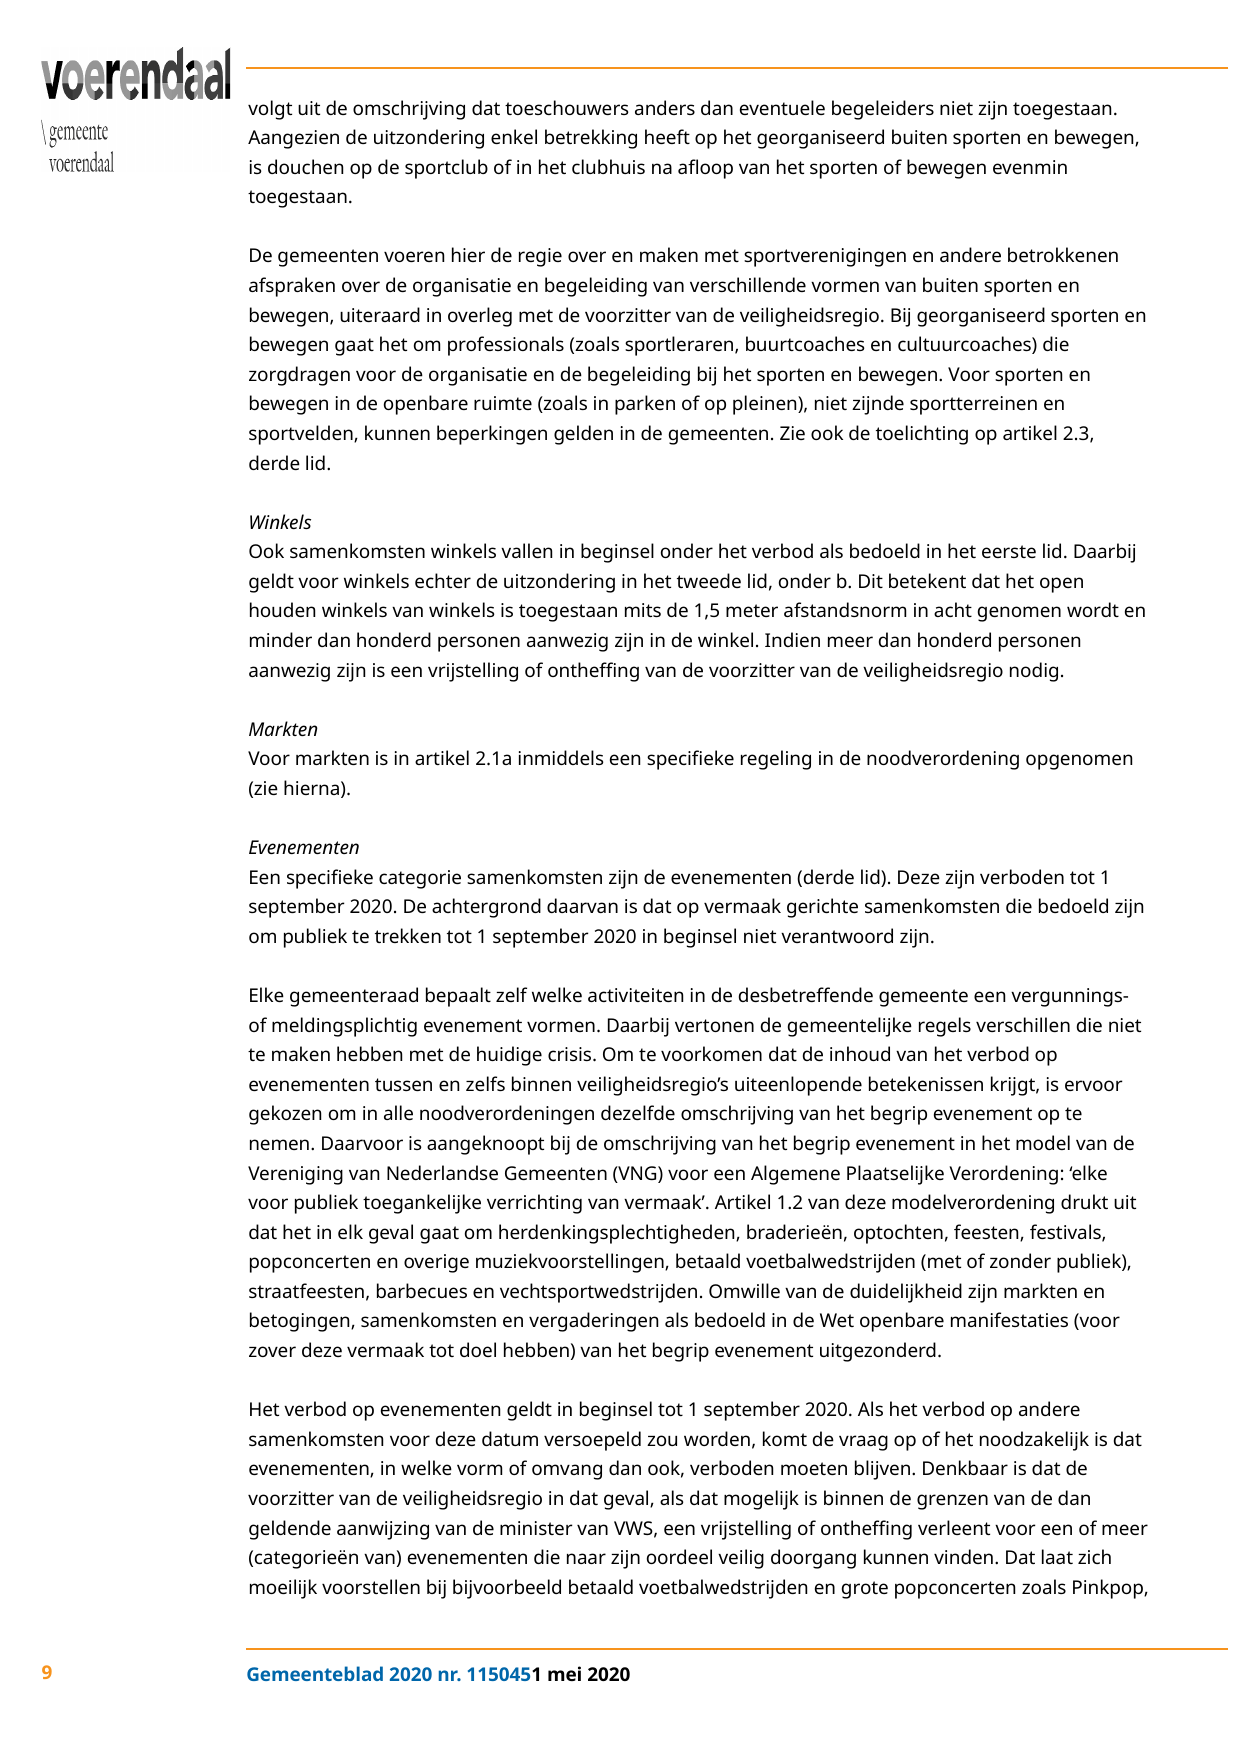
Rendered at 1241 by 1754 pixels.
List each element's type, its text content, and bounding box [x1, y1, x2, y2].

text De gemeenten voeren hier de regie over en maken met sportverenigingen en andere betrokkenen afspraken over de organisatie en begeleiding van verschillende vormen van buiten sporten en bewegen, uiteraard in overleg met de voorzitter van de veiligheidsregio. Bij georganiseerd sporten en bewegen gaat het om professionals (zoals sportleraren, buurtcoaches en cultuurcoaches) die zorgdragen voor de organisatie en de begeleiding bij het sporten en bewegen. Voor sporten en bewegen in de openbare ruimte (zoals in parken of op pleinen), niet zijnde sportterreinen en sportvelden, kunnen beperkingen gelden in de gemeenten. Zie ook de toelichting op artikel 2.3, derde lid. [248, 243, 1152, 476]
text volgt uit de omschrijving dat toeschouwers anders dan eventuele begeleiders niet zijn toegestaan. Aangezien de uitzondering enkel betrekking heeft op het georganiseerd buiten sporten en bewegen, is douchen op de sportclub of in het clubhuis na afloop van het sporten of bewegen evenmin toegestaan. [248, 95, 1152, 209]
text Ook samenkomsten winkels vallen in beginsel onder het verbod als bedoeld in het eerste lid. Daarbij geldt voor winkels echter de uitzondering in het tweede lid, onder b. Dit betekent dat het open houden winkels van winkels is toegestaan mits de 1,5 meter afstandsnorm in acht genomen wordt en minder dan honderd personen aanwezig zijn in de winkel. Indien meer dan honderd personen aanwezig zijn is een vrijstelling of ontheffing van de voorzitter van de veiligheidsregio nodig. [248, 538, 1152, 683]
text Het verbod op evenementen geldt in beginsel tot 1 september 2020. Als het verbod op andere samenkomsten voor deze datum versoepeld zou worden, komt de vraag op of het noodzakelijk is dat evenementen, in welke vorm of omvang dan ook, verboden moeten blijven. Denkbaar is dat de voorzitter van de veiligheidsregio in dat geval, als dat mogelijk is binnen de grenzen van de dan geldende aanwijzing van de minister van VWS, een vrijstelling of ontheffing verleent voor een of meer (categorieën van) evenementen die naar zijn oordeel veilig doorgang kunnen vinden. Dat laat zich moeilijk voorstellen bij bijvoorbeeld betaald voetbalwedstrijden en grote popconcerten zoals Pinkpop, [248, 1396, 1152, 1600]
text Voor markten is in artikel 2.1a inmiddels een specifieke regeling in de noodverordening opgenomen (zie hierna). [248, 746, 1152, 801]
text Winkels [248, 509, 1152, 535]
text Markten [248, 716, 1152, 742]
text Evenementen [248, 834, 1152, 860]
picture [41, 47, 231, 172]
text Elke gemeenteraad bepaalt zelf welke activiteiten in de desbetreffende gemeente een vergunnings- of meldingsplichtig evenement vormen. Daarbij vertonen de gemeentelijke regels verschillen die niet te maken hebben met de huidige crisis. Om te voorkomen dat de inhoud van het verbod op evenementen tussen en zelfs binnen veiligheidsregio’s uiteenlopende betekenissen krijgt, is ervoor gekozen om in alle noodverordeningen dezelfde omschrijving van het begrip evenement op te nemen. Daarvoor is aangeknoopt bij de omschrijving van het begrip evenement in het model van de Vereniging van Nederlandse Gemeenten (VNG) voor een Algemene Plaatselijke Verordening: ‘elke voor publiek toegankelijke verrichting van vermaak’. Artikel 1.2 van deze modelverordening drukt uit dat het in elk geval gaat om herdenkingsplechtigheden, braderieën, optochten, feesten, festivals, popconcerten en overige muziekvoorstellingen, betaald voetbalwedstrijden (met of zonder publiek), straatfeesten, barbecues en vechtsportwedstrijden. Omwille van de duidelijkheid zijn markten en betogingen, samenkomsten en vergaderingen als bedoeld in de Wet openbare manifestaties (voor zover deze vermaak tot doel hebben) van het begrip evenement uitgezonderd. [248, 982, 1152, 1363]
text Een specifieke categorie samenkomsten zijn de evenementen (derde lid). Deze zijn verboden tot 1 september 2020. De achtergrond daarvan is dat op vermaak gerichte samenkomsten die bedoeld zijn om publiek te trekken tot 1 september 2020 in beginsel niet verantwoord zijn. [248, 864, 1152, 949]
